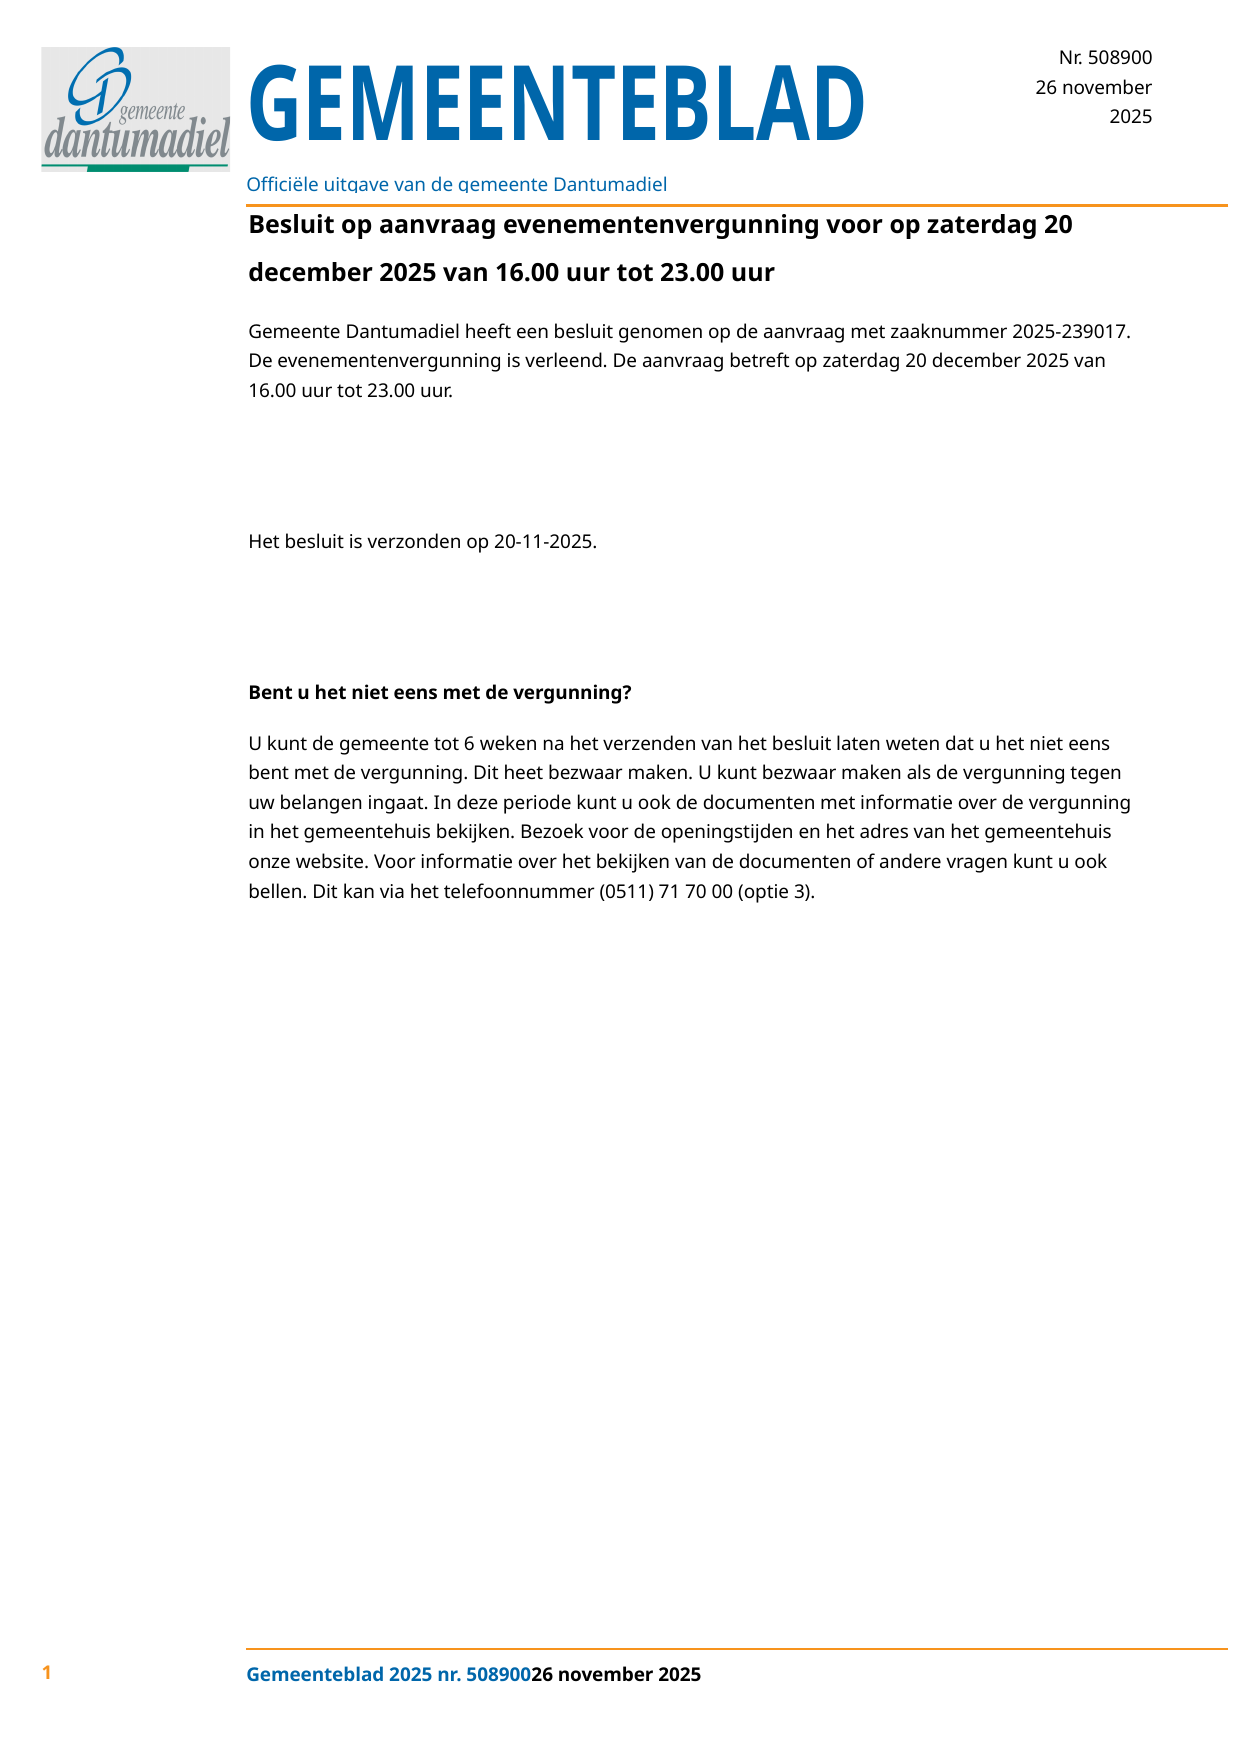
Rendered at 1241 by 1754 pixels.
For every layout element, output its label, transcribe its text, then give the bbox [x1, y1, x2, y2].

text Besluit op aanvraag evenementenvergunning voor op zaterdag 20 december 2025 van 16.00 uur tot 23.00 uur [248, 207, 1152, 288]
text Gemeente Dantumadiel heeft een besluit genomen op de aanvraag met zaaknummer 2025-239017. De evenementenvergunning is verleend. De aanvraag betreft op zaterdag 20 december 2025 van 16.00 uur tot 23.00 uur. [248, 318, 1152, 403]
text U kunt de gemeente tot 6 weken na het verzenden van het besluit laten weten dat u het niet eens bent met de vergunning. Dit heet bezwaar maken. U kunt bezwaar maken als de vergunning tegen uw belangen ingaat. In deze periode kunt u ook de documenten met informatie over de vergunning in het gemeentehuis bekijken. Bezoek voor de openingstijden en het adres van het gemeentehuis onze website. Voor informatie over het bekijken van de documenten of andere vragen kunt u ook bellen. Dit kan via het telefoonnummer (0511) 71 70 00 (optie 3). [248, 730, 1152, 904]
text Bent u het niet eens met de vergunning? [248, 679, 1152, 705]
picture [41, 47, 231, 172]
text Het besluit is verzonden op 20-11-2025. [248, 528, 1152, 554]
